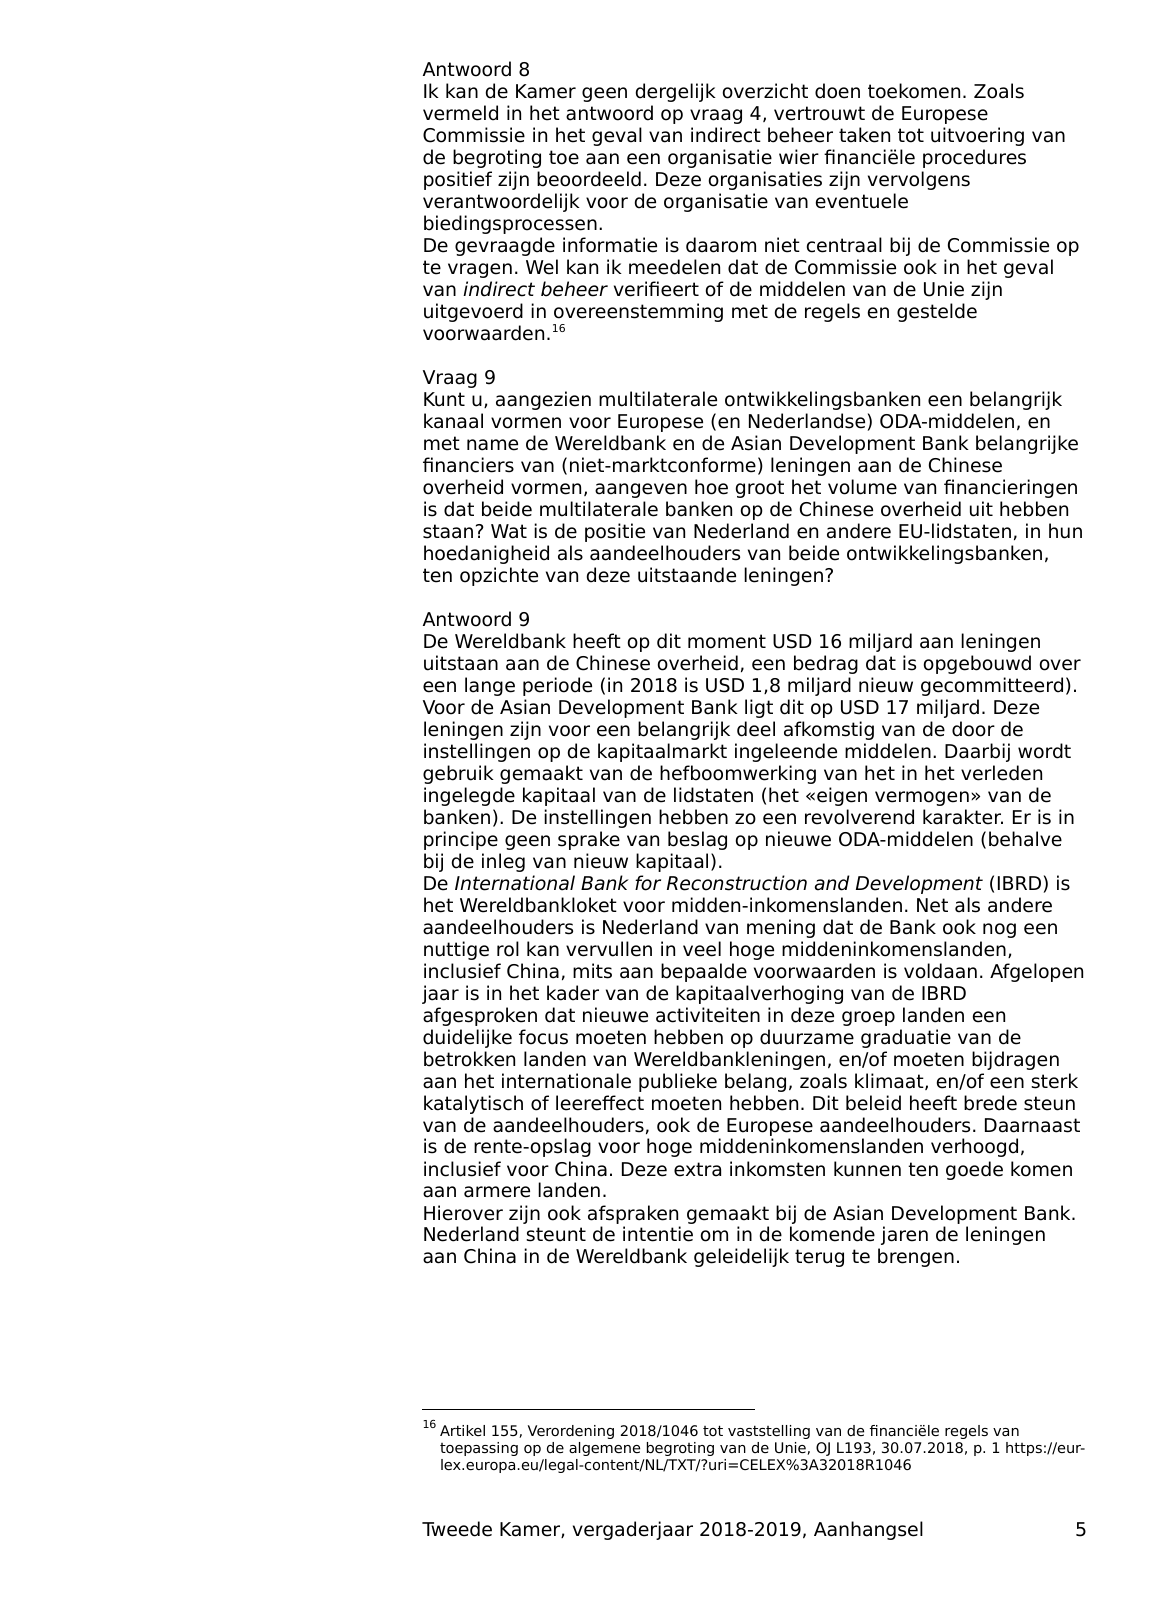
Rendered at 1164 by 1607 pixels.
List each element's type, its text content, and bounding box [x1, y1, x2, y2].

text Kunt u, aangezien multilaterale ontwikkelingsbanken een belangrijk kanaal vormen voor Europese (en Nederlandse) ODA-middelen, en met name de Wereldbank en de Asian Development Bank belangrijke financiers van (niet-marktconforme) leningen aan de Chinese overheid vormen, aangeven hoe groot het volume van financieringen is dat beide multilaterale banken op de Chinese overheid uit hebben staan? Wat is de positie van Nederland en andere EU-lidstaten, in hun hoedanigheid als aandeelhouders van beide ontwikkelingsbanken, ten opzichte van deze uitstaande leningen? [422, 389, 1087, 587]
text Vraag 9 [422, 367, 1087, 389]
text Antwoord 8 [422, 59, 1087, 81]
text Ik kan de Kamer geen dergelijk overzicht doen toekomen. Zoals vermeld in het antwoord op vraag 4, vertrouwt de Europese Commissie in het geval van indirect beheer taken tot uitvoering van de begroting toe aan een organisatie wier financiële procedures positief zijn beoordeeld. Deze organisaties zijn vervolgens verantwoordelijk voor de organisatie van eventuele biedingsprocessen. [422, 81, 1087, 235]
text De gevraagde informatie is daarom niet centraal bij de Commissie op te vragen. Wel kan ik meedelen dat de Commissie ook in het geval van indirect beheer verifieert of de middelen van de Unie zijn uitgevoerd in overeenstemming met de regels en gestelde voorwaarden. [422, 235, 1087, 345]
text Artikel 155, Verordening 2018/1046 tot vaststelling van de financiële regels van toepassing op de algemene begroting van de Unie, OJ L193, 30.07.2018, p. 1 https://eur-lex.europa.eu/legal-content/NL/TXT/?uri=CELEX%3A32018R1046 [422, 1418, 1087, 1474]
text Antwoord 9 [422, 609, 1087, 631]
text Hierover zijn ook afspraken gemaakt bij de Asian Development Bank. Nederland steunt de intentie om in de komende jaren de leningen aan China in de Wereldbank geleidelijk terug te brengen. [422, 1202, 1087, 1268]
text De Wereldbank heeft op dit moment USD 16 miljard aan leningen uitstaan aan de Chinese overheid, een bedrag dat is opgebouwd over een lange periode (in 2018 is USD 1,8 miljard nieuw gecommitteerd). Voor de Asian Development Bank ligt dit op USD 17 miljard. Deze leningen zijn voor een belangrijk deel afkomstig van de door de instellingen op de kapitaalmarkt ingeleende middelen. Daarbij wordt gebruik gemaakt van de hefboomwerking van het in het verleden ingelegde kapitaal van de lidstaten (het «eigen vermogen» van de banken). De instellingen hebben zo een revolverend karakter. Er is in principe geen sprake van beslag op nieuwe ODA-middelen (behalve bij de inleg van nieuw kapitaal). [422, 631, 1087, 873]
text De International Bank for Reconstruction and Development (IBRD) is het Wereldbankloket voor midden-inkomenslanden. Net als andere aandeelhouders is Nederland van mening dat de Bank ook nog een nuttige rol kan vervullen in veel hoge middeninkomenslanden, inclusief China, mits aan bepaalde voorwaarden is voldaan. Afgelopen jaar is in het kader van de kapitaalverhoging van de IBRD afgesproken dat nieuwe activiteiten in deze groep landen een duidelijke focus moeten hebben op duurzame graduatie van de betrokken landen van Wereldbankleningen, en/of moeten bijdragen aan het internationale publieke belang, zoals klimaat, en/of een sterk katalytisch of leereffect moeten hebben. Dit beleid heeft brede steun van de aandeelhouders, ook de Europese aandeelhouders. Daarnaast is de rente-opslag voor hoge middeninkomenslanden verhoogd, inclusief voor China. Deze extra inkomsten kunnen ten goede komen aan armere landen. [422, 873, 1087, 1202]
